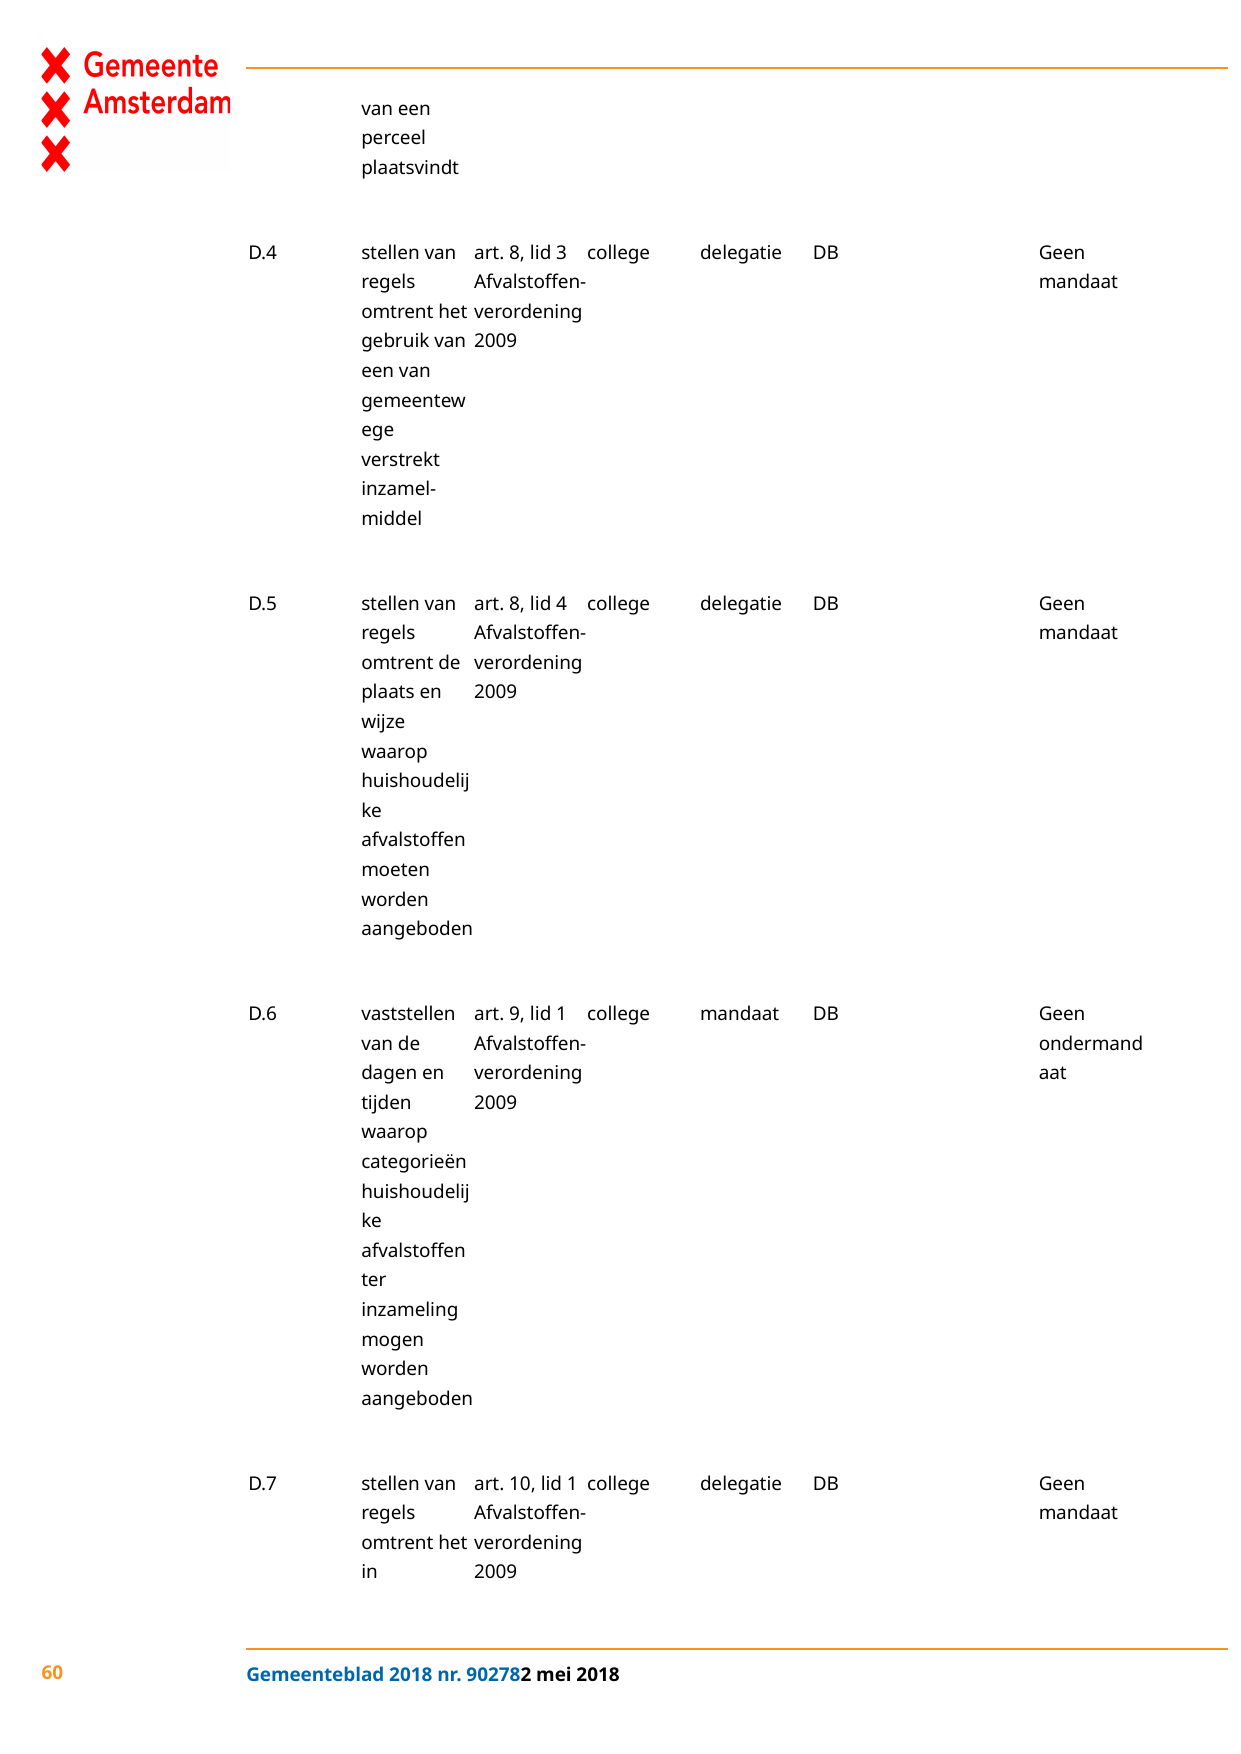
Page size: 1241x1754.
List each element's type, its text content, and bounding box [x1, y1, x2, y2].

table_cell DB [813, 560, 926, 971]
table_cell delegatie [700, 1440, 813, 1584]
table_cell Geen mandaat [1039, 209, 1152, 560]
table_cell art. 9, lid 1 Afvalstoffen-verordening 2009 [474, 971, 587, 1440]
table_cell stellen van regels omtrent het in [361, 1440, 474, 1584]
table_cell mandaat [700, 971, 813, 1440]
table_cell art. 8, lid 3 Afvalstoffen-verordening 2009 [474, 209, 587, 560]
table_cell [700, 95, 813, 209]
table_cell art. 8, lid 4 Afvalstoffen-verordening 2009 [474, 560, 587, 971]
table_cell D.5 [248, 560, 361, 971]
table_cell [813, 95, 926, 209]
table_cell delegatie [700, 560, 813, 971]
table_cell DB [813, 209, 926, 560]
table_cell [926, 209, 1038, 560]
table_cell Geen mandaat [1039, 1440, 1152, 1584]
table_cell D.6 [248, 971, 361, 1440]
table_cell [926, 95, 1038, 209]
table_cell [474, 95, 587, 209]
table_cell Geen mandaat [1039, 560, 1152, 971]
table_cell college [587, 1440, 700, 1584]
table_cell Geen ondermandaat [1039, 971, 1152, 1440]
table_cell [1039, 95, 1152, 209]
table_cell D.7 [248, 1440, 361, 1584]
table_cell stellen van regels omtrent het gebruik van een van gemeentewege verstrekt inzamel-middel [361, 209, 474, 560]
table_cell stellen van regels omtrent de plaats en wijze waarop huishoudelijke afvalstoffen moeten worden aangeboden [361, 560, 474, 971]
table_cell art. 10, lid 1 Afvalstoffen-verordening 2009 [474, 1440, 587, 1584]
table_cell [926, 560, 1038, 971]
table_cell vaststellen van de dagen en tijden waarop categorieën huishoudelijke afvalstoffen ter inzameling mogen worden aangeboden [361, 971, 474, 1440]
table_cell DB [813, 1440, 926, 1584]
table_cell van een perceel plaatsvindt [361, 95, 474, 209]
table_cell college [587, 209, 700, 560]
table_cell [926, 1440, 1038, 1584]
table_cell DB [813, 971, 926, 1440]
table_cell college [587, 560, 700, 971]
table_cell delegatie [700, 209, 813, 560]
table_cell [248, 95, 361, 209]
table_cell D.4 [248, 209, 361, 560]
picture [41, 47, 231, 172]
table_cell [926, 971, 1038, 1440]
table_cell [587, 95, 700, 209]
table_cell college [587, 971, 700, 1440]
